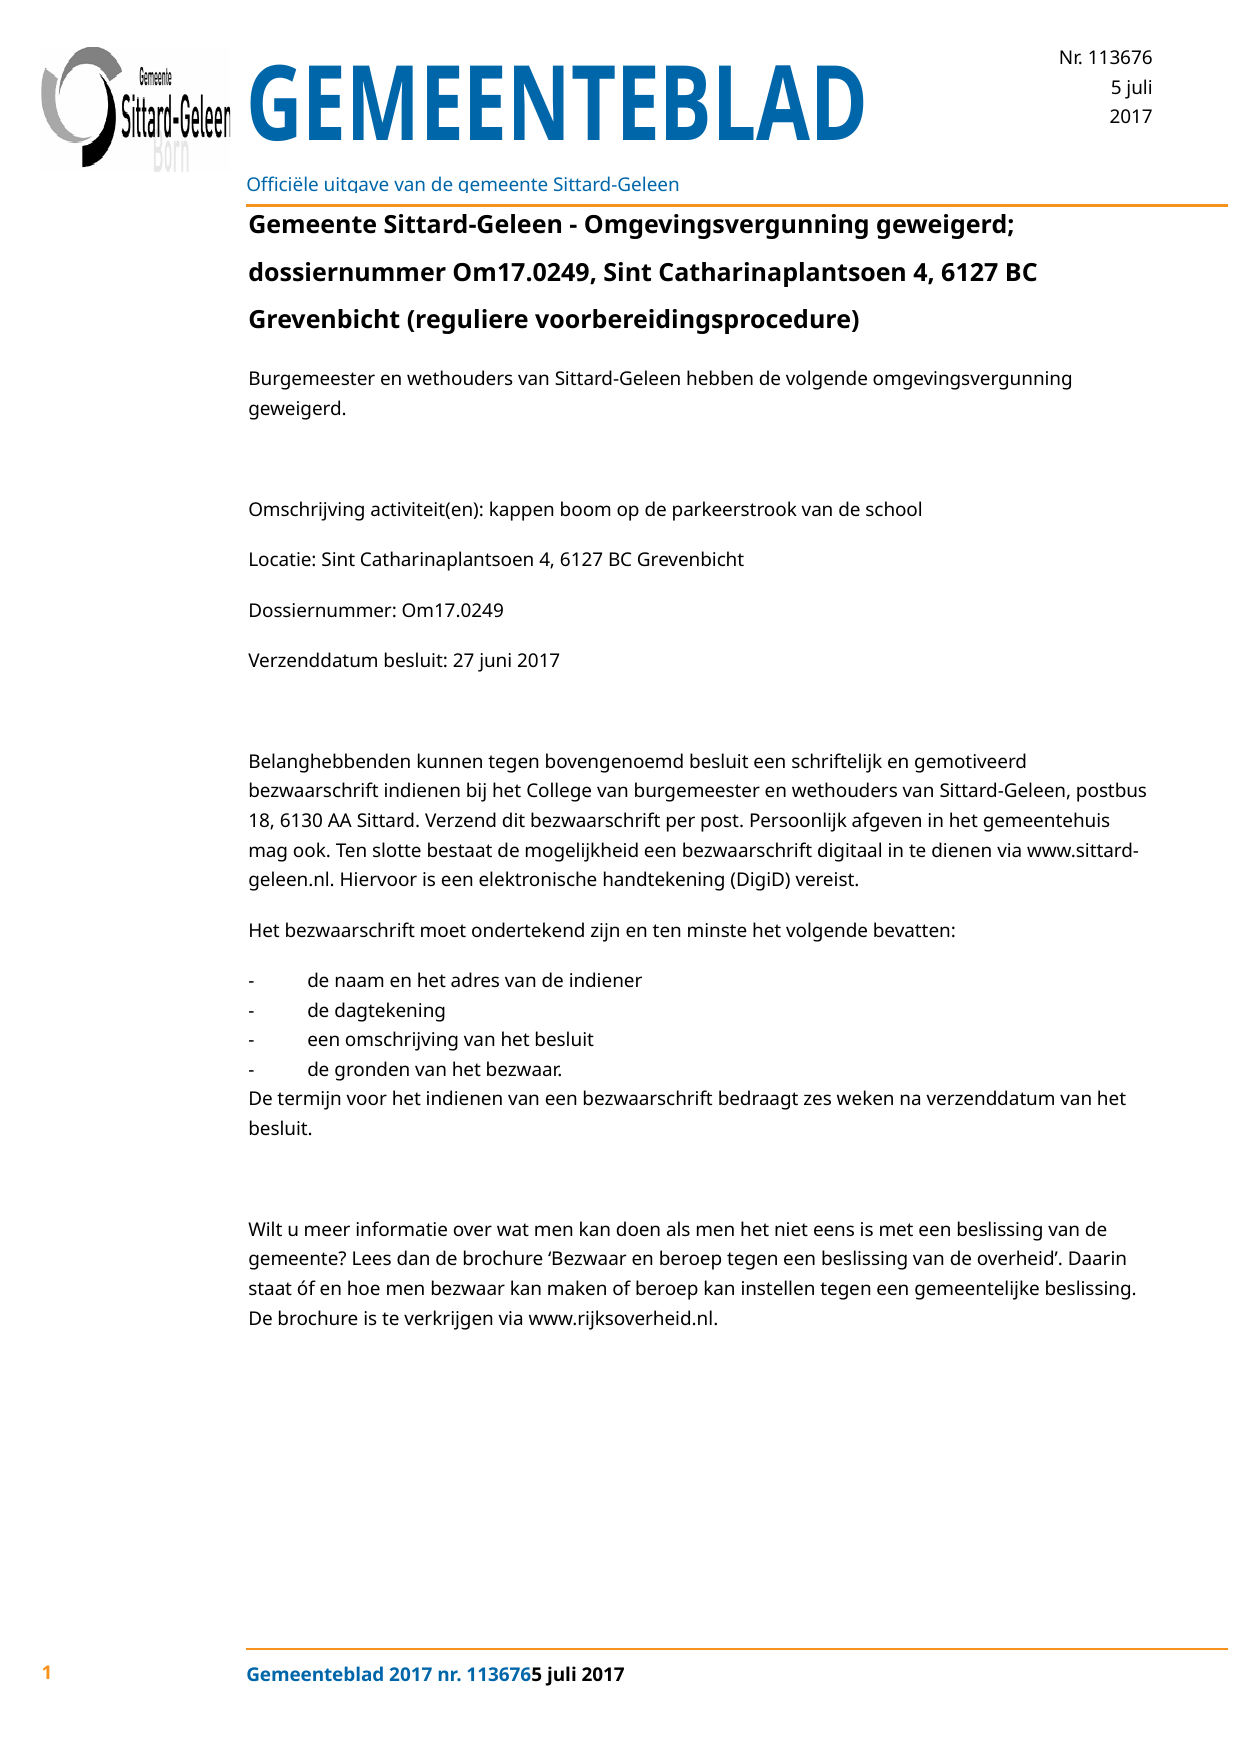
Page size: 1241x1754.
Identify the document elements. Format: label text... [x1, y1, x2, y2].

text De termijn voor het indienen van een bezwaarschrift bedraagt zes weken na verzenddatum van het besluit. [248, 1086, 1152, 1141]
list een omschrijving van het besluit [248, 1026, 1152, 1052]
text Belanghebbenden kunnen tegen bovengenoemd besluit een schriftelijk en gemotiveerd bezwaarschrift indienen bij het College van burgemeester en wethouders van Sittard-Geleen, postbus 18, 6130 AA Sittard. Verzend dit bezwaarschrift per post. Persoonlijk afgeven in het gemeentehuis mag ook. Ten slotte bestaat de mogelijkheid een bezwaarschrift digitaal in te dienen via www.sittard-geleen.nl. Hiervoor is een elektronische handtekening (DigiD) vereist. [248, 748, 1152, 892]
text Omschrijving activiteit(en): kappen boom op de parkeerstrook van de school [248, 496, 1152, 522]
text Verzenddatum besluit: 27 juni 2017 [248, 647, 1152, 673]
list de dagtekening [248, 997, 1152, 1022]
text Gemeente Sittard-Geleen - Omgevingsvergunning geweigerd; dossiernummer Om17.0249, Sint Catharinaplantsoen 4, 6127 BC Grevenbicht (reguliere voorbereidingsprocedure) [248, 207, 1152, 336]
text Dossiernummer: Om17.0249 [248, 597, 1152, 622]
text Burgemeester en wethouders van Sittard-Geleen hebben de volgende omgevingsvergunning geweigerd. [248, 366, 1152, 421]
list de naam en het adres van de indiener [248, 967, 1152, 993]
text Locatie: Sint Catharinaplantsoen 4, 6127 BC Grevenbicht [248, 546, 1152, 572]
text Wilt u meer informatie over wat men kan doen als men het niet eens is met een beslissing van de gemeente? Lees dan de brochure ‘Bezwaar en beroep tegen een beslissing van de overheid’. Daarin staat óf en hoe men bezwaar kan maken of beroep kan instellen tegen een gemeentelijke beslissing. De brochure is te verkrijgen via www.rijksoverheid.nl. [248, 1216, 1152, 1330]
picture [41, 47, 231, 172]
list de gronden van het bezwaar. [248, 1056, 1152, 1082]
text Het bezwaarschrift moet ondertekend zijn en ten minste het volgende bevatten: [248, 917, 1152, 942]
